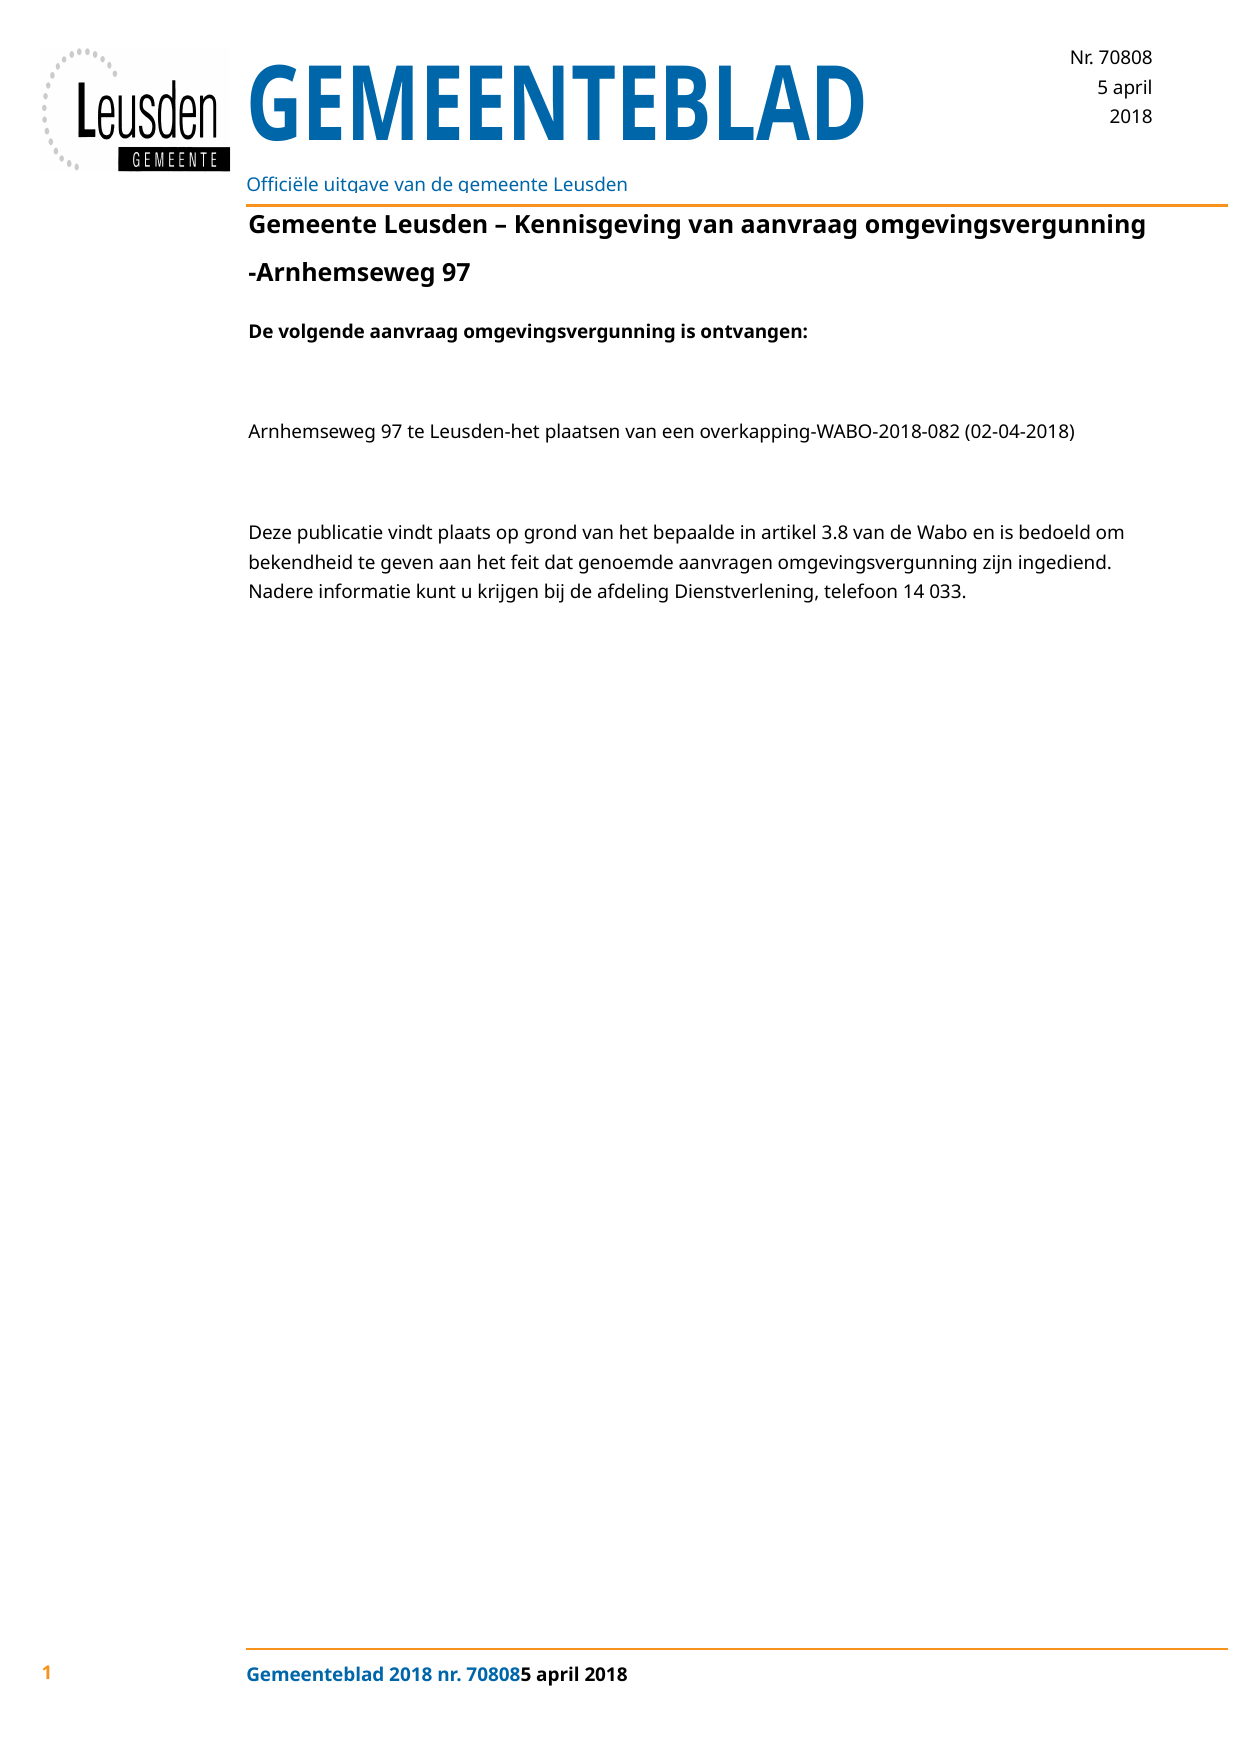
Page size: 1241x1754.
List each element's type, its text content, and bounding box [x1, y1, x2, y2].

text Deze publicatie vindt plaats op grond van het bepaalde in artikel 3.8 van de Wabo en is bedoeld om bekendheid te geven aan het feit dat genoemde aanvragen omgevingsvergunning zijn ingediend. Nadere informatie kunt u krijgen bij de afdeling Dienstverlening, telefoon 14 033. [248, 519, 1152, 604]
picture [41, 47, 231, 172]
text Gemeente Leusden – Kennisgeving van aanvraag omgevingsvergunning -Arnhemseweg 97 [248, 207, 1152, 288]
text Arnhemseweg 97 te Leusden-het plaatsen van een overkapping-WABO-2018-082 (02-04-2018) [248, 419, 1152, 444]
text De volgende aanvraag omgevingsvergunning is ontvangen: [248, 318, 1152, 344]
